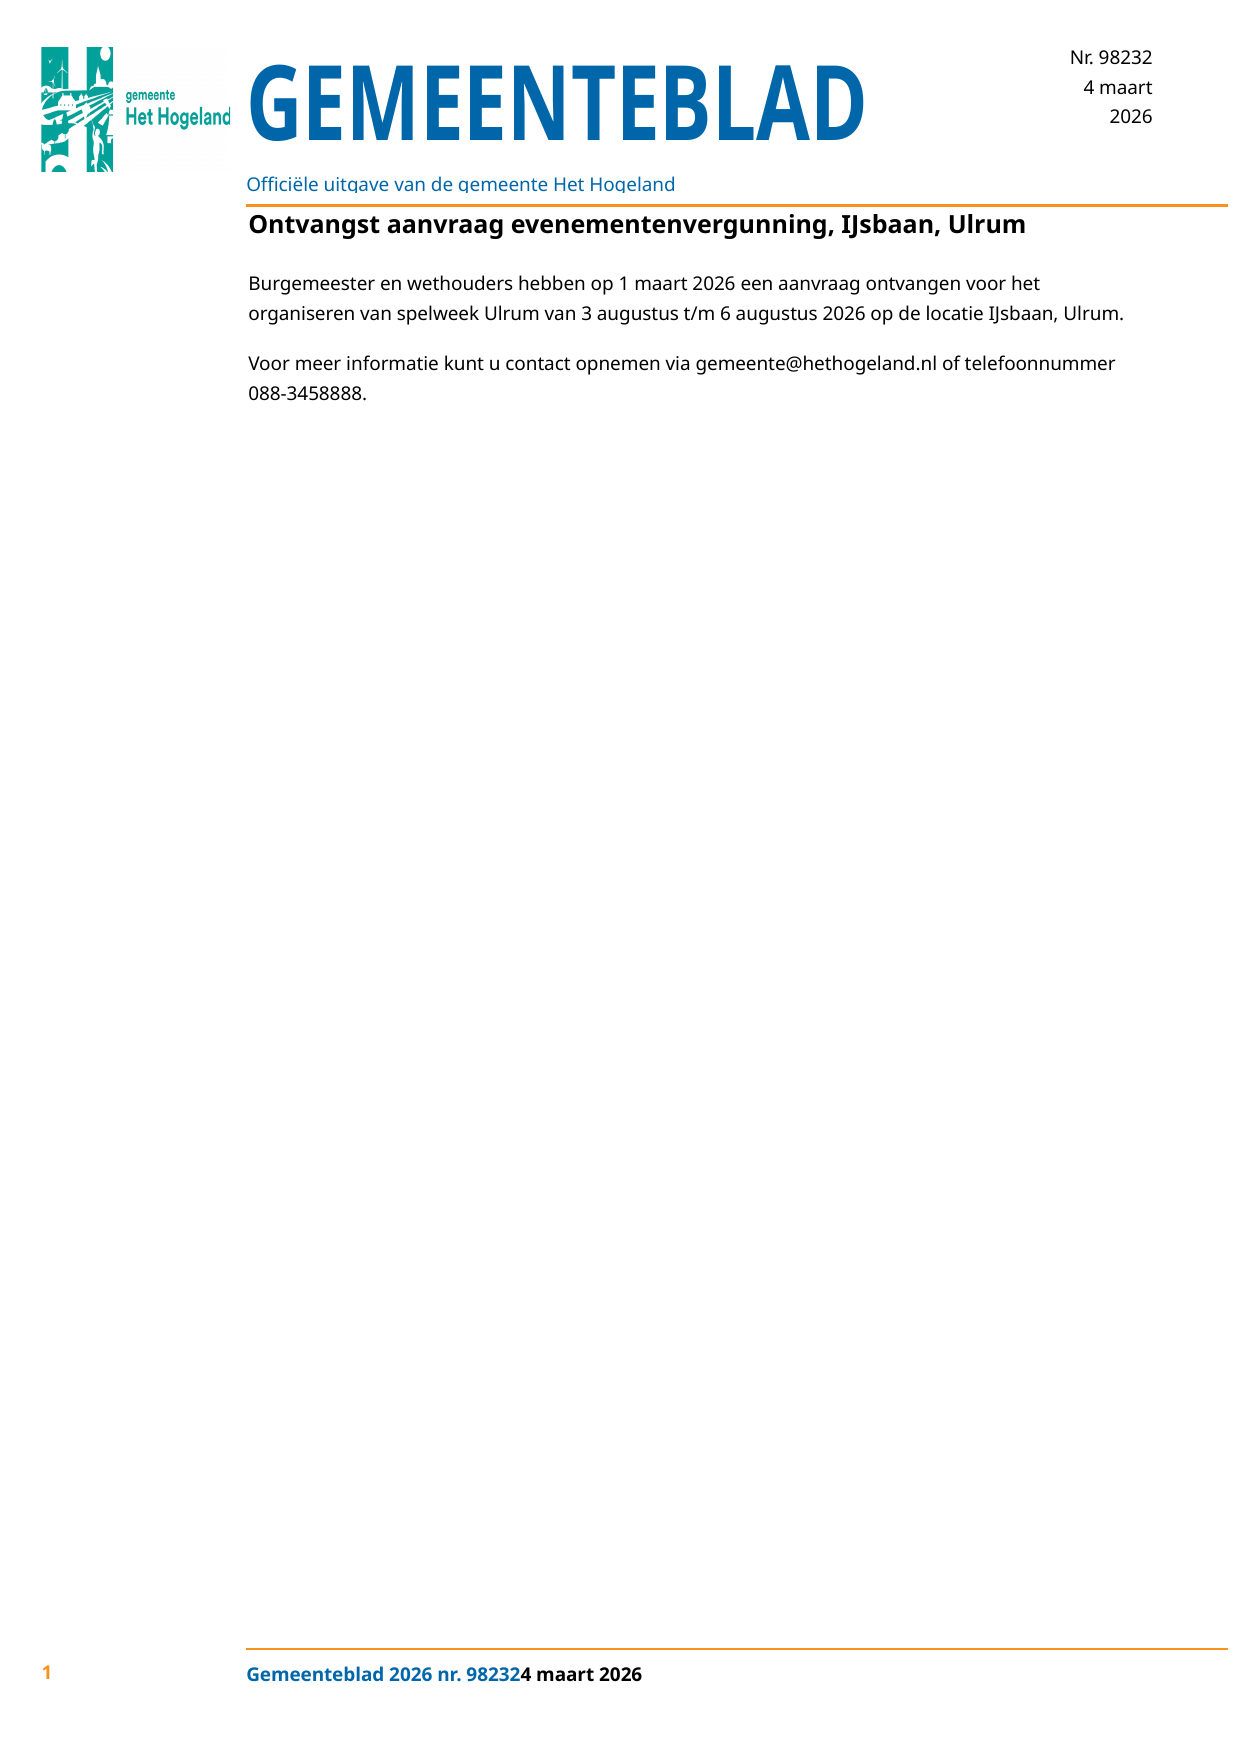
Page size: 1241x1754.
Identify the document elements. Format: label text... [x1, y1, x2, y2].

text Ontvangst aanvraag evenementenvergunning, IJsbaan, Ulrum [248, 207, 1152, 241]
text Burgemeester en wethouders hebben op 1 maart 2026 een aanvraag ontvangen voor het organiseren van spelweek Ulrum van 3 augustus t/m 6 augustus 2026 op de locatie IJsbaan, Ulrum. [248, 270, 1152, 326]
picture [41, 47, 231, 172]
text Voor meer informatie kunt u contact opnemen via gemeente@hethogeland.nl of telefoonnummer 088-3458888. [248, 350, 1152, 406]
